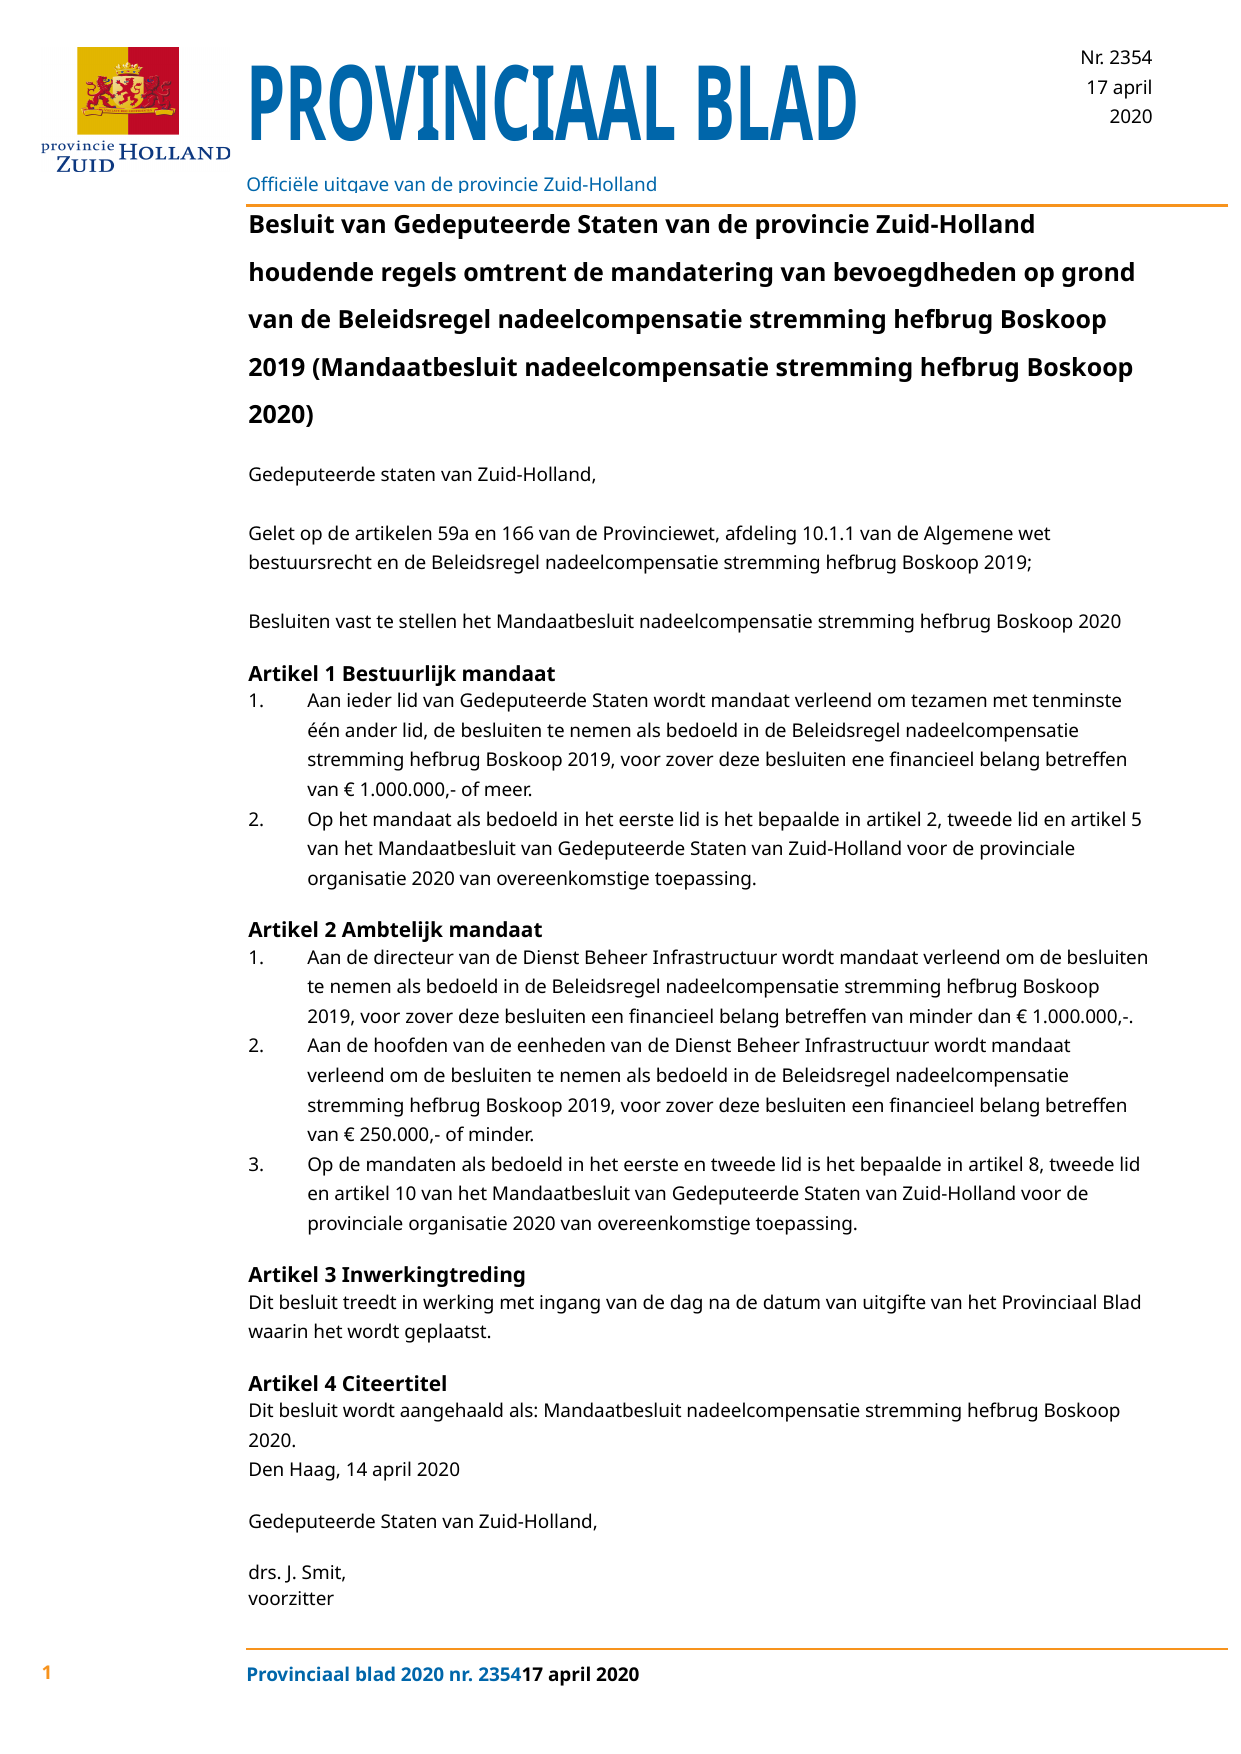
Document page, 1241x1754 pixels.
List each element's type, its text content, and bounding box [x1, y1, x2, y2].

list Op de mandaten als bedoeld in het eerste en tweede lid is het bepaalde in artikel 8, tweede lid en artikel 10 van het Mandaatbesluit van Gedeputeerde Staten van Zuid-Holland voor de provinciale organisatie 2020 van overeenkomstige toepassing. [248, 1151, 1152, 1236]
text Artikel 4 Citeertitel [248, 1369, 1152, 1397]
text Dit besluit treedt in werking met ingang van de dag na de datum van uitgifte van het Provinciaal Blad waarin het wordt geplaatst. [248, 1289, 1152, 1344]
list Aan de hoofden van de eenheden van de Dienst Beheer Infrastructuur wordt mandaat verleend om de besluiten te nemen als bedoeld in de Beleidsregel nadeelcompensatie stremming hefbrug Boskoop 2019, voor zover deze besluiten een financieel belang betreffen van € 250.000,- of minder. [248, 1033, 1152, 1147]
picture [41, 47, 231, 172]
text Besluiten vast te stellen het Mandaatbesluit nadeelcompensatie stremming hefbrug Boskoop 2020 [248, 609, 1152, 634]
text drs. J. Smit, [248, 1559, 1152, 1585]
text voorzitter [248, 1585, 1152, 1611]
text Gedeputeerde staten van Zuid-Holland, [248, 461, 1152, 486]
list Aan ieder lid van Gedeputeerde Staten wordt mandaat verleend om tezamen met tenminste één ander lid, de besluiten te nemen als bedoeld in de Beleidsregel nadeelcompensatie stremming hefbrug Boskoop 2019, voor zover deze besluiten ene financieel belang betreffen van € 1.000.000,- of meer. [248, 687, 1152, 802]
text Den Haag, 14 april 2020 [248, 1457, 1152, 1482]
list Aan de directeur van de Dienst Beheer Infrastructuur wordt mandaat verleend om de besluiten te nemen als bedoeld in de Beleidsregel nadeelcompensatie stremming hefbrug Boskoop 2019, voor zover deze besluiten een financieel belang betreffen van minder dan € 1.000.000,-. [248, 944, 1152, 1029]
text Gelet op de artikelen 59a en 166 van de Provinciewet, afdeling 10.1.1 van de Algemene wet bestuursrecht en de Beleidsregel nadeelcompensatie stremming hefbrug Boskoop 2019; [248, 520, 1152, 575]
text Artikel 3 Inwerkingtreding [248, 1261, 1152, 1289]
text Dit besluit wordt aangehaald als: Mandaatbesluit nadeelcompensatie stremming hefbrug Boskoop 2020. [248, 1397, 1152, 1453]
text Gedeputeerde Staten van Zuid-Holland, [248, 1508, 1152, 1534]
text Artikel 1 Bestuurlijk mandaat [248, 659, 1152, 687]
text Besluit van Gedeputeerde Staten van de provincie Zuid-Holland houdende regels omtrent de mandatering van bevoegdheden op grond van de Beleidsregel nadeelcompensatie stremming hefbrug Boskoop 2019 (Mandaatbesluit nadeelcompensatie stremming hefbrug Boskoop 2020) [248, 207, 1152, 431]
list Op het mandaat als bedoeld in het eerste lid is het bepaalde in artikel 2, tweede lid en artikel 5 van het Mandaatbesluit van Gedeputeerde Staten van Zuid-Holland voor de provinciale organisatie 2020 van overeenkomstige toepassing. [248, 806, 1152, 891]
text Artikel 2 Ambtelijk mandaat [248, 915, 1152, 944]
